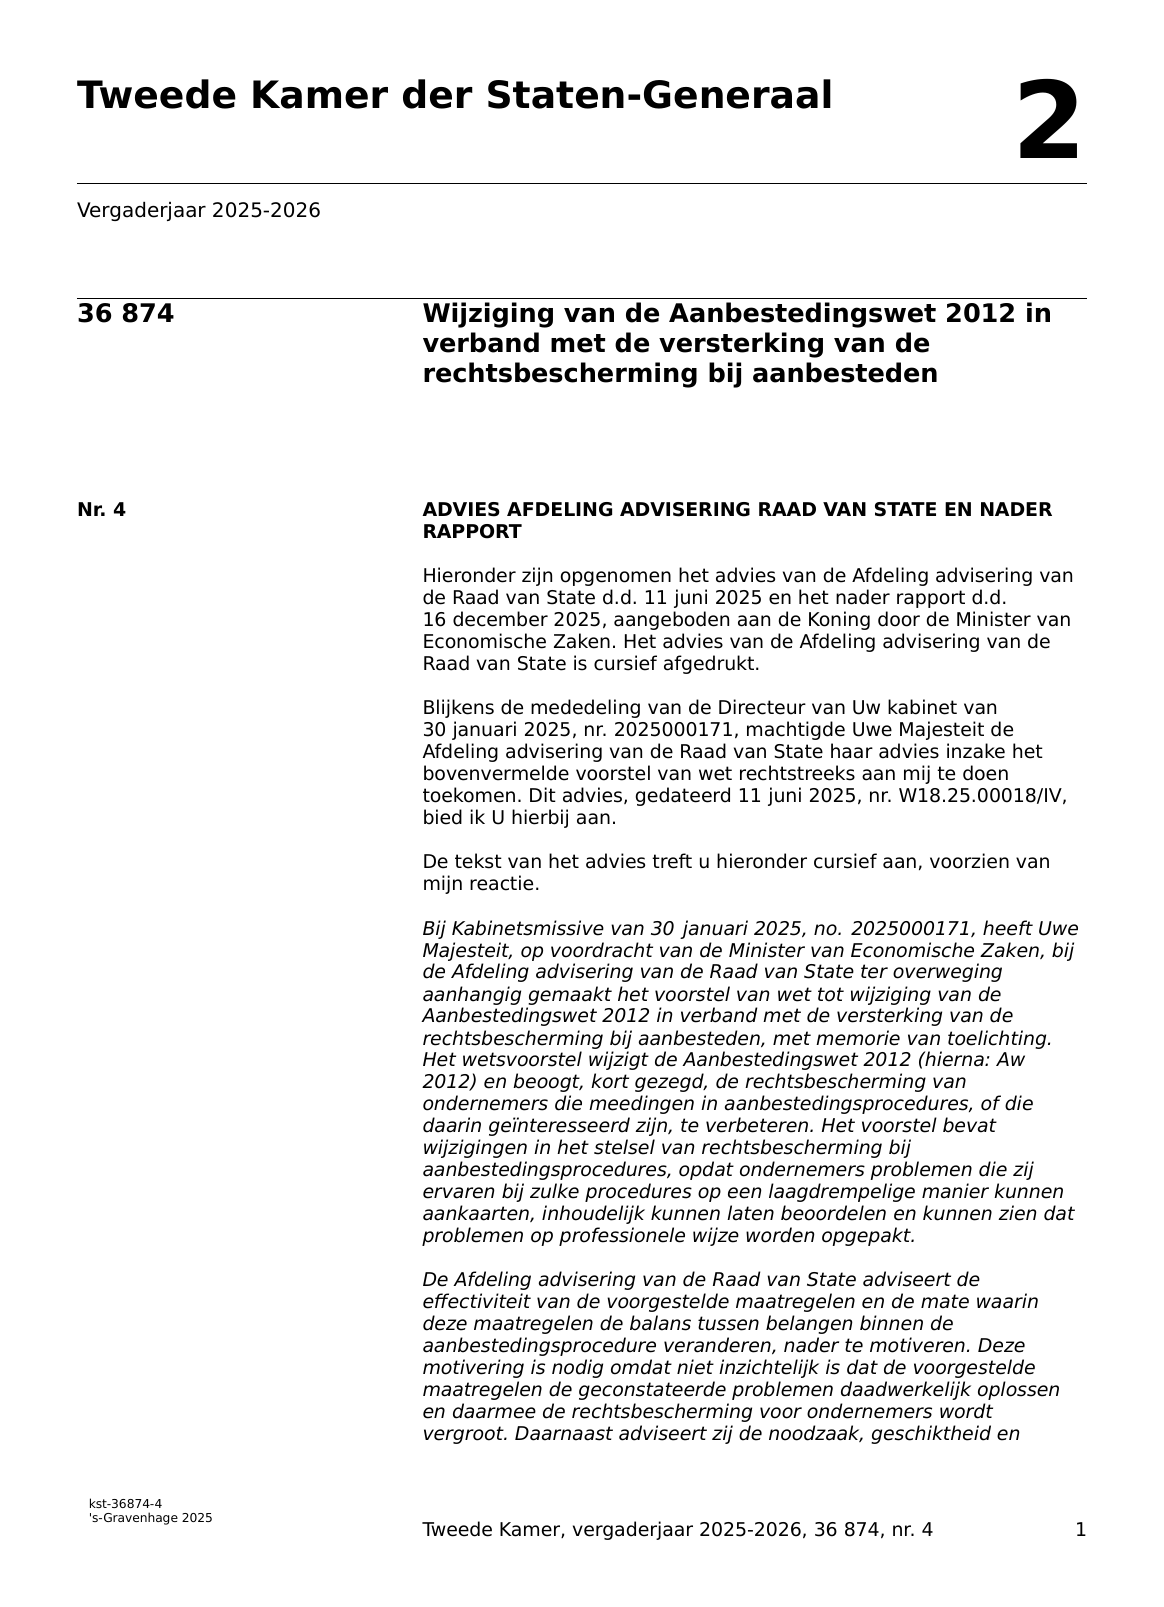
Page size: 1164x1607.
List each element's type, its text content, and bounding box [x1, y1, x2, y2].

table_header 2 [886, 59, 1087, 183]
text Blijkens de mededeling van de Directeur van Uw kabinet van 30 januari 2025, nr. 2025000171, machtigde Uwe Majesteit de Afdeling advisering van de Raad van State haar advies inzake het bovenvermelde voorstel van wet rechtstreeks aan mij te doen toekomen. Dit advies, gedateerd 11 juni 2025, nr. W18.25.00018/IV, bied ik U hierbij aan. [422, 697, 1087, 829]
text Bij Kabinetsmissive van 30 januari 2025, no. 2025000171, heeft Uwe Majesteit, op voordracht van de Minister van Economische Zaken, bij de Afdeling advisering van de Raad van State ter overweging aanhangig gemaakt het voorstel van wet tot wijziging van de Aanbestedingswet 2012 in verband met de versterking van de rechtsbescherming bij aanbesteden, met memorie van toelichting. Het wetsvoorstel wijzigt de Aanbestedingswet 2012 (hierna: Aw 2012) en beoogt, kort gezegd, de rechtsbescherming van ondernemers die meedingen in aanbestedingsprocedures, of die daarin geïnteresseerd zijn, te verbeteren. Het voorstel bevat wijzigingen in het stelsel van rechtsbescherming bij aanbestedingsprocedures, opdat ondernemers problemen die zij ervaren bij zulke procedures op een laagdrempelige manier kunnen aankaarten, inhoudelijk kunnen laten beoordelen en kunnen zien dat problemen op professionele wijze worden opgepakt. [422, 917, 1087, 1247]
subtitle Nr. 4 ADVIES AFDELING ADVISERING RAAD VAN STATE EN NADER RAPPORT [77, 499, 1087, 543]
text Hieronder zijn opgenomen het advies van de Afdeling advisering van de Raad van State d.d. 11 juni 2025 en het nader rapport d.d. 16 december 2025, aangeboden aan de Koning door de Minister van Economische Zaken. Het advies van de Afdeling advisering van de Raad van State is cursief afgedrukt. [422, 565, 1087, 675]
text kst-36874-4 [88, 1497, 323, 1511]
text De tekst van het advies treft u hieronder cursief aan, voorzien van mijn reactie. [422, 851, 1087, 895]
table_cell Vergaderjaar 2025-2026 [77, 184, 1087, 298]
table_header Tweede Kamer der Staten-Generaal [77, 59, 886, 183]
subtitle 36 874 Wijziging van de Aanbestedingswet 2012 in verband met de versterking van de rechtsbescherming bij aanbesteden [77, 299, 1087, 388]
text De Afdeling advisering van de Raad van State adviseert de effectiviteit van de voorgestelde maatregelen en de mate waarin deze maatregelen de balans tussen belangen binnen de aanbestedingsprocedure veranderen, nader te motiveren. Deze motivering is nodig omdat niet inzichtelijk is dat de voorgestelde maatregelen de geconstateerde problemen daadwerkelijk oplossen en daarmee de rechtsbescherming voor ondernemers wordt vergroot. Daarnaast adviseert zij de noodzaak, geschiktheid en [422, 1269, 1087, 1445]
text 's-Gravenhage 2025 [88, 1511, 323, 1525]
